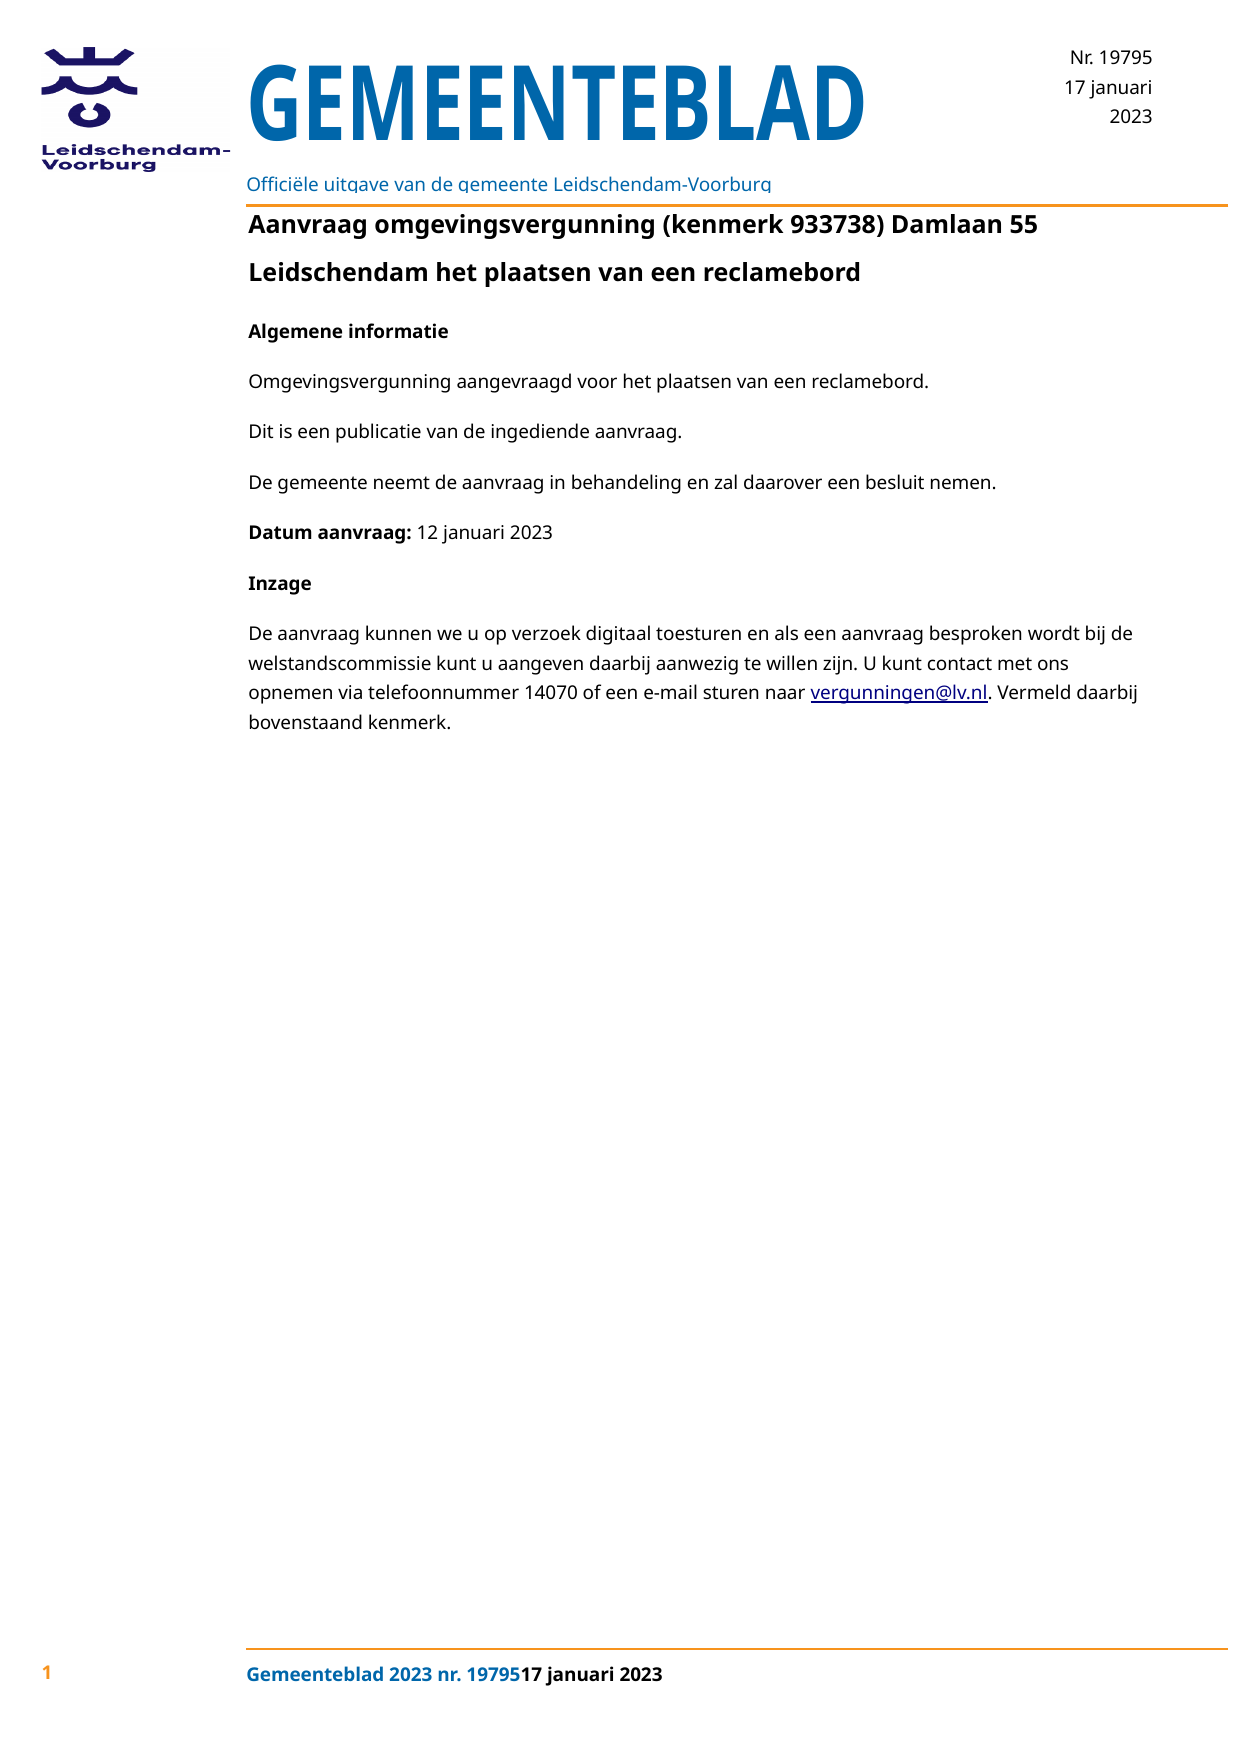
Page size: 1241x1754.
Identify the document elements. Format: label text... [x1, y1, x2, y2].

picture [41, 47, 231, 172]
text Dit is een publicatie van de ingediende aanvraag. [248, 419, 1152, 444]
text Omgevingsvergunning aangevraagd voor het plaatsen van een reclamebord. [248, 368, 1152, 394]
text De aanvraag kunnen we u op verzoek digitaal toesturen en als een aanvraag besproken wordt bij de welstandscommissie kunt u aangeven daarbij aanwezig te willen zijn. U kunt contact met ons opnemen via telefoonnummer 14070 of een e-mail sturen naar vergunningen@lv.nl. Vermeld daarbij bovenstaand kenmerk. [248, 620, 1152, 735]
text Aanvraag omgevingsvergunning (kenmerk 933738) Damlaan 55 Leidschendam het plaatsen van een reclamebord [248, 207, 1152, 288]
text De gemeente neemt de aanvraag in behandeling en zal daarover een besluit nemen. [248, 469, 1152, 495]
text Inzage [248, 570, 1152, 596]
text Algemene informatie [248, 318, 1152, 344]
text Datum aanvraag: 12 januari 2023 [248, 519, 1152, 545]
